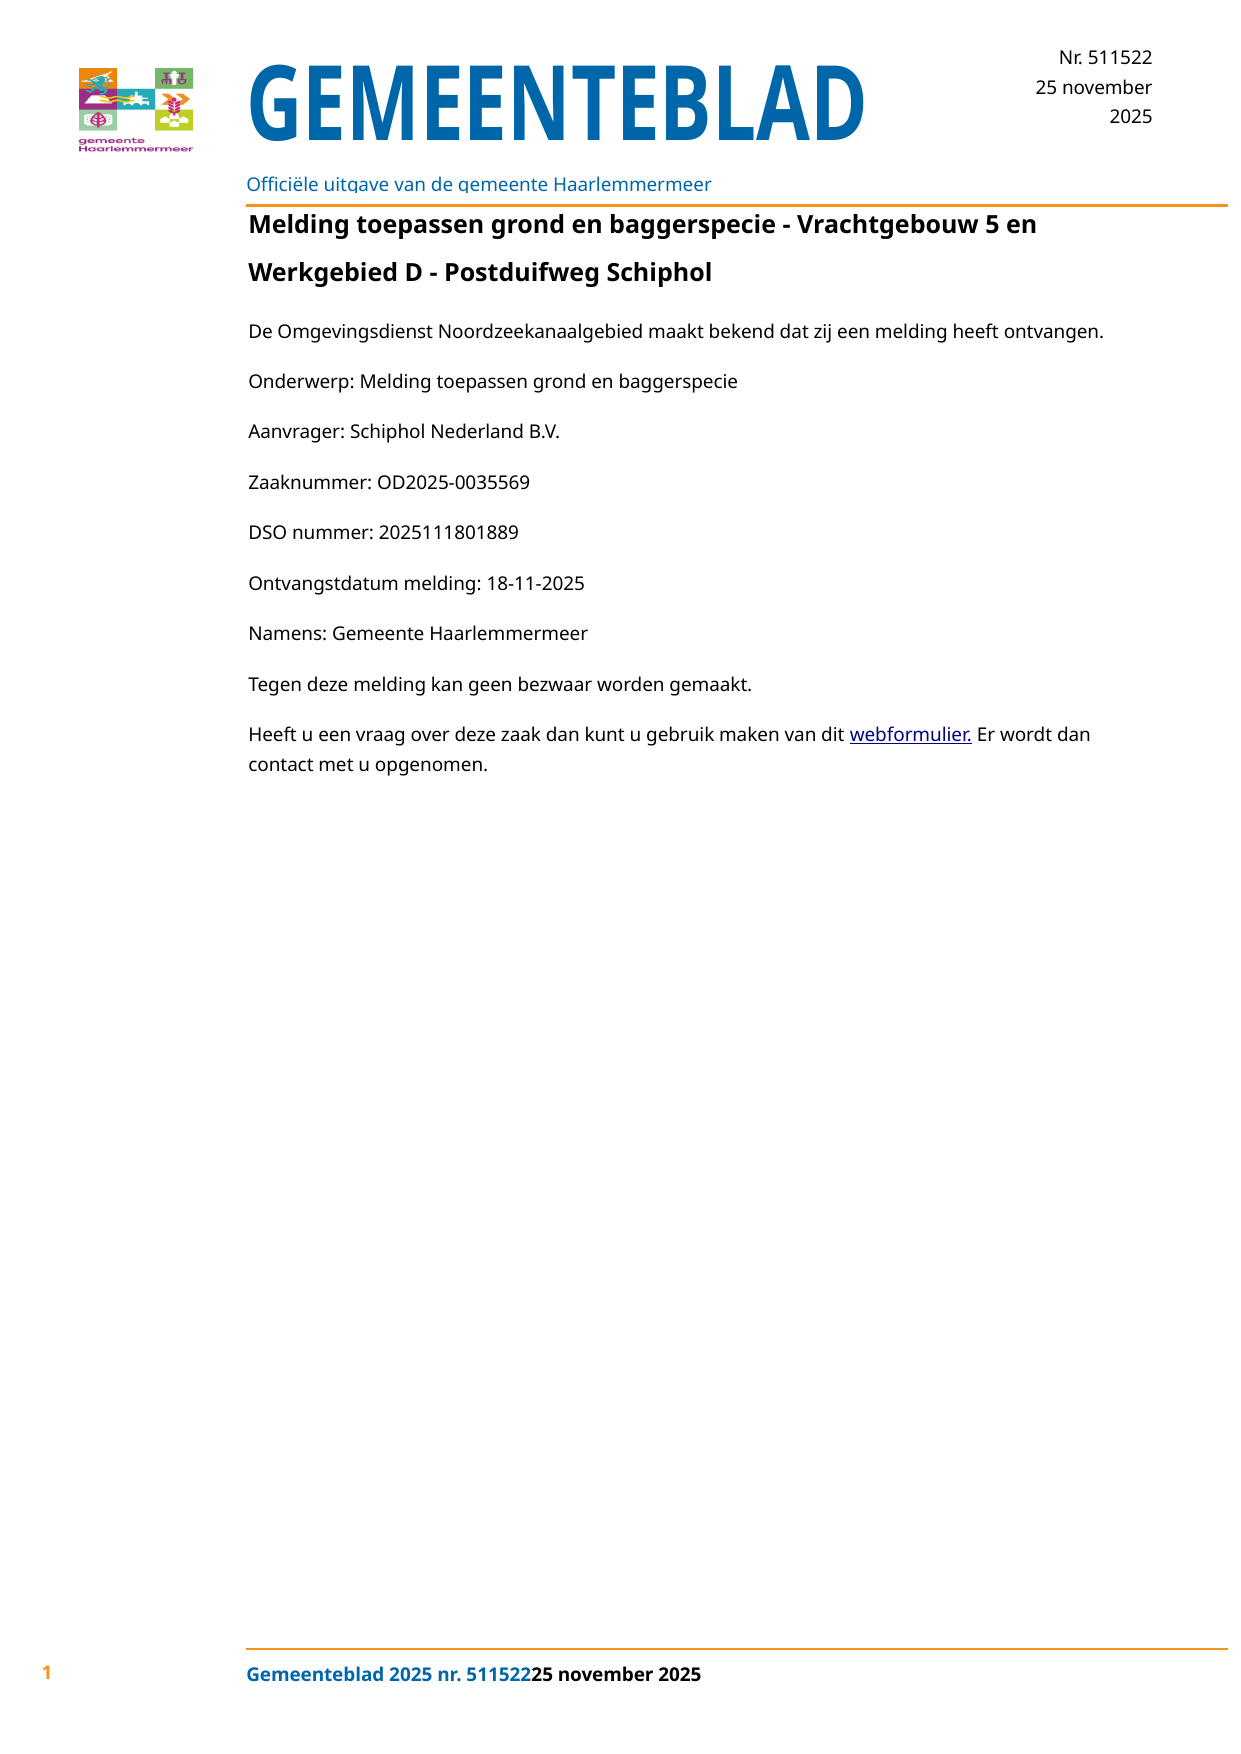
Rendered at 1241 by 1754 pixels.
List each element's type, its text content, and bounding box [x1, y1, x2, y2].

text Namens: Gemeente Haarlemmermeer [248, 620, 1152, 646]
text Zaaknummer: OD2025-0035569 [248, 469, 1152, 495]
text Ontvangstdatum melding: 18-11-2025 [248, 570, 1152, 596]
text Heeft u een vraag over deze zaak dan kunt u gebruik maken van dit webformulier. Er wordt dan contact met u opgenomen. [248, 721, 1152, 777]
text Melding toepassen grond en baggerspecie - Vrachtgebouw 5 en Werkgebied D - Postduifweg Schiphol [248, 207, 1152, 288]
text Aanvrager: Schiphol Nederland B.V. [248, 419, 1152, 444]
text DSO nummer: 2025111801889 [248, 519, 1152, 545]
text De Omgevingsdienst Noordzeekanaalgebied maakt bekend dat zij een melding heeft ontvangen. [248, 318, 1152, 344]
text Tegen deze melding kan geen bezwaar worden gemaakt. [248, 671, 1152, 697]
text Onderwerp: Melding toepassen grond en baggerspecie [248, 368, 1152, 394]
picture [41, 47, 231, 172]
